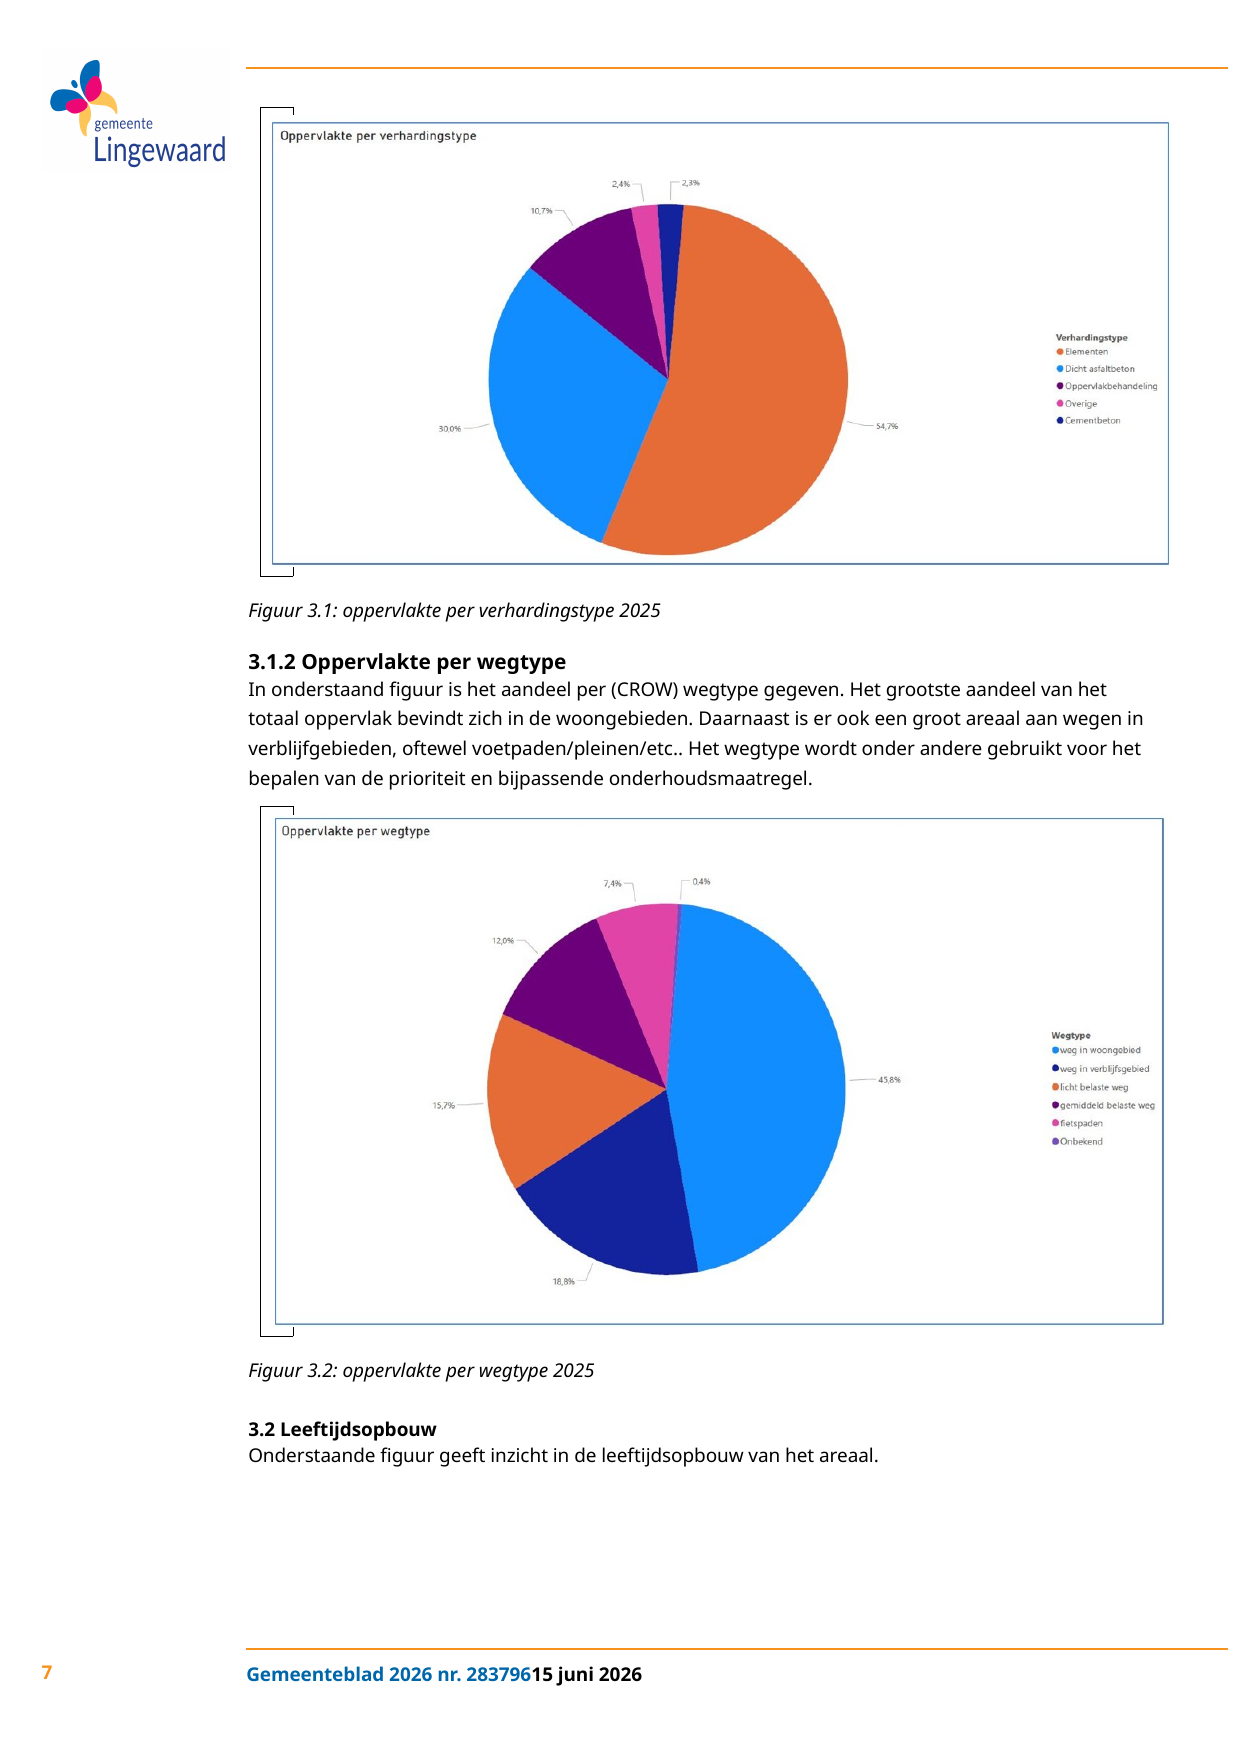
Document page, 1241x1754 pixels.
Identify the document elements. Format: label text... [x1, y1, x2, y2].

text Figuur 3.1: oppervlakte per verhardingstype 2025 [248, 597, 1152, 623]
text 3.2 Leeftijdsopbouw [248, 1417, 1152, 1442]
picture [268, 815, 1173, 1327]
picture [41, 47, 231, 172]
text Figuur 3.2: oppervlakte per wegtype 2025 [248, 1357, 1152, 1383]
text Onderstaande figuur geeft inzicht in de leeftijdsopbouw van het areaal. [248, 1442, 1152, 1468]
picture [268, 115, 1173, 567]
text 3.1.2 Oppervlakte per wegtype [248, 647, 1152, 676]
text In onderstaand figuur is het aandeel per (CROW) wegtype gegeven. Het grootste aandeel van het totaal oppervlak bevindt zich in de woongebieden. Daarnaast is er ook een groot areaal aan wegen in verblijfgebieden, oftewel voetpaden/pleinen/etc.. Het wegtype wordt onder andere gebruikt voor het bepalen van de prioriteit en bijpassende onderhoudsmaatregel. [248, 676, 1152, 790]
